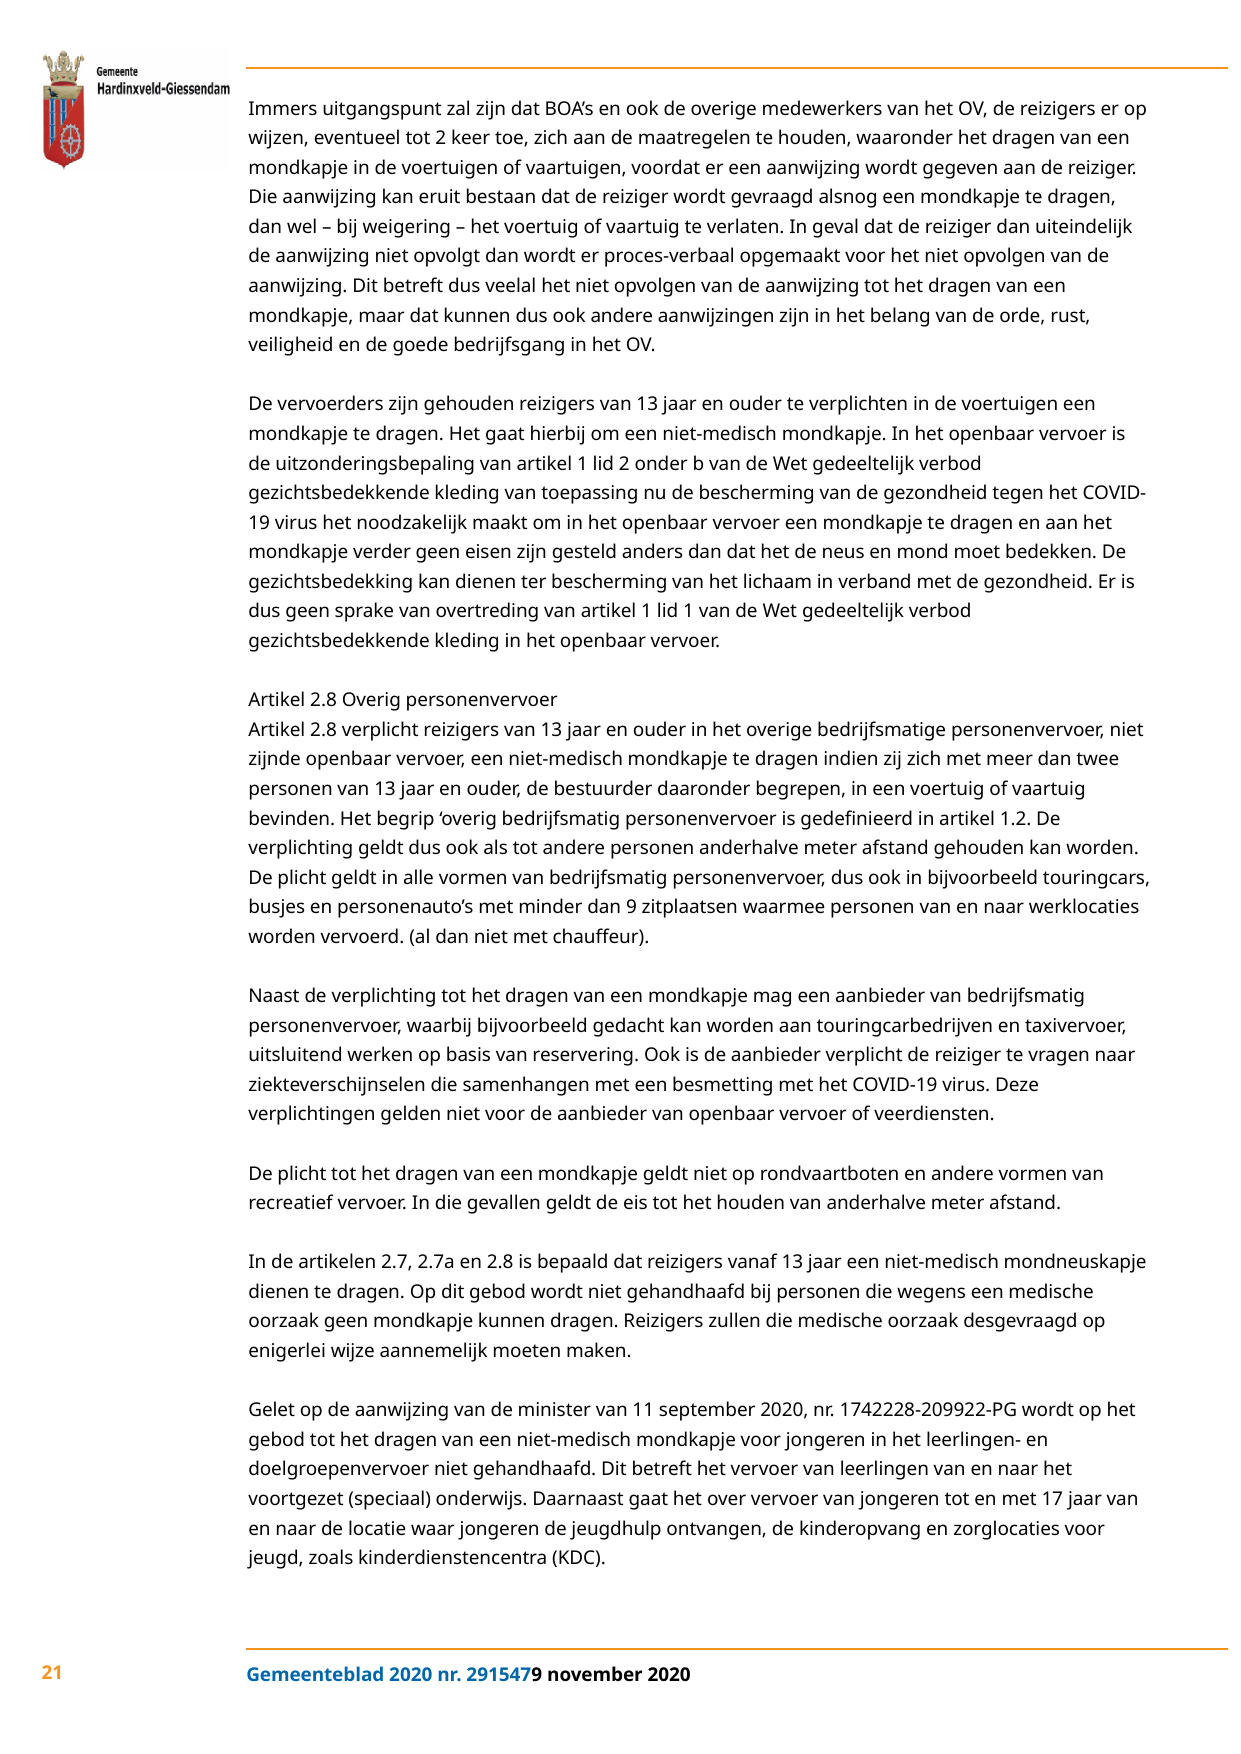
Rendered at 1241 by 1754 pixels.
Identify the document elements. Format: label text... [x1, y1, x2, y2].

text In de artikelen 2.7, 2.7a en 2.8 is bepaald dat reizigers vanaf 13 jaar een niet-medisch mondneuskapje dienen te dragen. Op dit gebod wordt niet gehandhaafd bij personen die wegens een medische oorzaak geen mondkapje kunnen dragen. Reizigers zullen die medische oorzaak desgevraagd op enigerlei wijze aannemelijk moeten maken. [248, 1248, 1152, 1363]
text Artikel 2.8 verplicht reizigers van 13 jaar en ouder in het overige bedrijfsmatige personenvervoer, niet zijnde openbaar vervoer, een niet-medisch mondkapje te dragen indien zij zich met meer dan twee personen van 13 jaar en ouder, de bestuurder daaronder begrepen, in een voertuig of vaartuig bevinden. Het begrip ‘overig bedrijfsmatig personenvervoer is gedefinieerd in artikel 1.2. De verplichting geldt dus ook als tot andere personen anderhalve meter afstand gehouden kan worden. De plicht geldt in alle vormen van bedrijfsmatig personenvervoer, dus ook in bijvoorbeeld touringcars, busjes en personenauto’s met minder dan 9 zitplaatsen waarmee personen van en naar werklocaties worden vervoerd. (al dan niet met chauffeur). [248, 716, 1152, 949]
text Immers uitgangspunt zal zijn dat BOA’s en ook de overige medewerkers van het OV, de reizigers er op wijzen, eventueel tot 2 keer toe, zich aan de maatregelen te houden, waaronder het dragen van een mondkapje in de voertuigen of vaartuigen, voordat er een aanwijzing wordt gegeven aan de reiziger. Die aanwijzing kan eruit bestaan dat de reiziger wordt gevraagd alsnog een mondkapje te dragen, dan wel – bij weigering – het voertuig of vaartuig te verlaten. In geval dat de reiziger dan uiteindelijk de aanwijzing niet opvolgt dan wordt er proces-verbaal opgemaakt voor het niet opvolgen van de aanwijzing. Dit betreft dus veelal het niet opvolgen van de aanwijzing tot het dragen van een mondkapje, maar dat kunnen dus ook andere aanwijzingen zijn in het belang van de orde, rust, veiligheid en de goede bedrijfsgang in het OV. [248, 95, 1152, 357]
text Gelet op de aanwijzing van de minister van 11 september 2020, nr. 1742228-209922-PG wordt op het gebod tot het dragen van een niet-medisch mondkapje voor jongeren in het leerlingen- en doelgroepenvervoer niet gehandhaafd. Dit betreft het vervoer van leerlingen van en naar het voortgezet (speciaal) onderwijs. Daarnaast gaat het over vervoer van jongeren tot en met 17 jaar van en naar de locatie waar jongeren de jeugdhulp ontvangen, de kinderopvang en zorglocaties voor jeugd, zoals kinderdienstencentra (KDC). [248, 1396, 1152, 1570]
text De plicht tot het dragen van een mondkapje geldt niet op rondvaartboten en andere vormen van recreatief vervoer. In die gevallen geldt de eis tot het houden van anderhalve meter afstand. [248, 1160, 1152, 1215]
text Artikel 2.8 Overig personenvervoer [248, 686, 1152, 712]
text Naast de verplichting tot het dragen van een mondkapje mag een aanbieder van bedrijfsmatig personenvervoer, waarbij bijvoorbeeld gedacht kan worden aan touringcarbedrijven en taxivervoer, uitsluitend werken op basis van reservering. Ook is de aanbieder verplicht de reiziger te vragen naar ziekteverschijnselen die samenhangen met een besmetting met het COVID-19 virus. Deze verplichtingen gelden niet voor de aanbieder van openbaar vervoer of veerdiensten. [248, 982, 1152, 1126]
text De vervoerders zijn gehouden reizigers van 13 jaar en ouder te verplichten in de voertuigen een mondkapje te dragen. Het gaat hierbij om een niet-medisch mondkapje. In het openbaar vervoer is de uitzonderingsbepaling van artikel 1 lid 2 onder b van de Wet gedeeltelijk verbod gezichtsbedekkende kleding van toepassing nu de bescherming van de gezondheid tegen het COVID-19 virus het noodzakelijk maakt om in het openbaar vervoer een mondkapje te dragen en aan het mondkapje verder geen eisen zijn gesteld anders dan dat het de neus en mond moet bedekken. De gezichtsbedekking kan dienen ter bescherming van het lichaam in verband met de gezondheid. Er is dus geen sprake van overtreding van artikel 1 lid 1 van de Wet gedeeltelijk verbod gezichtsbedekkende kleding in het openbaar vervoer. [248, 391, 1152, 653]
picture [41, 47, 231, 172]
